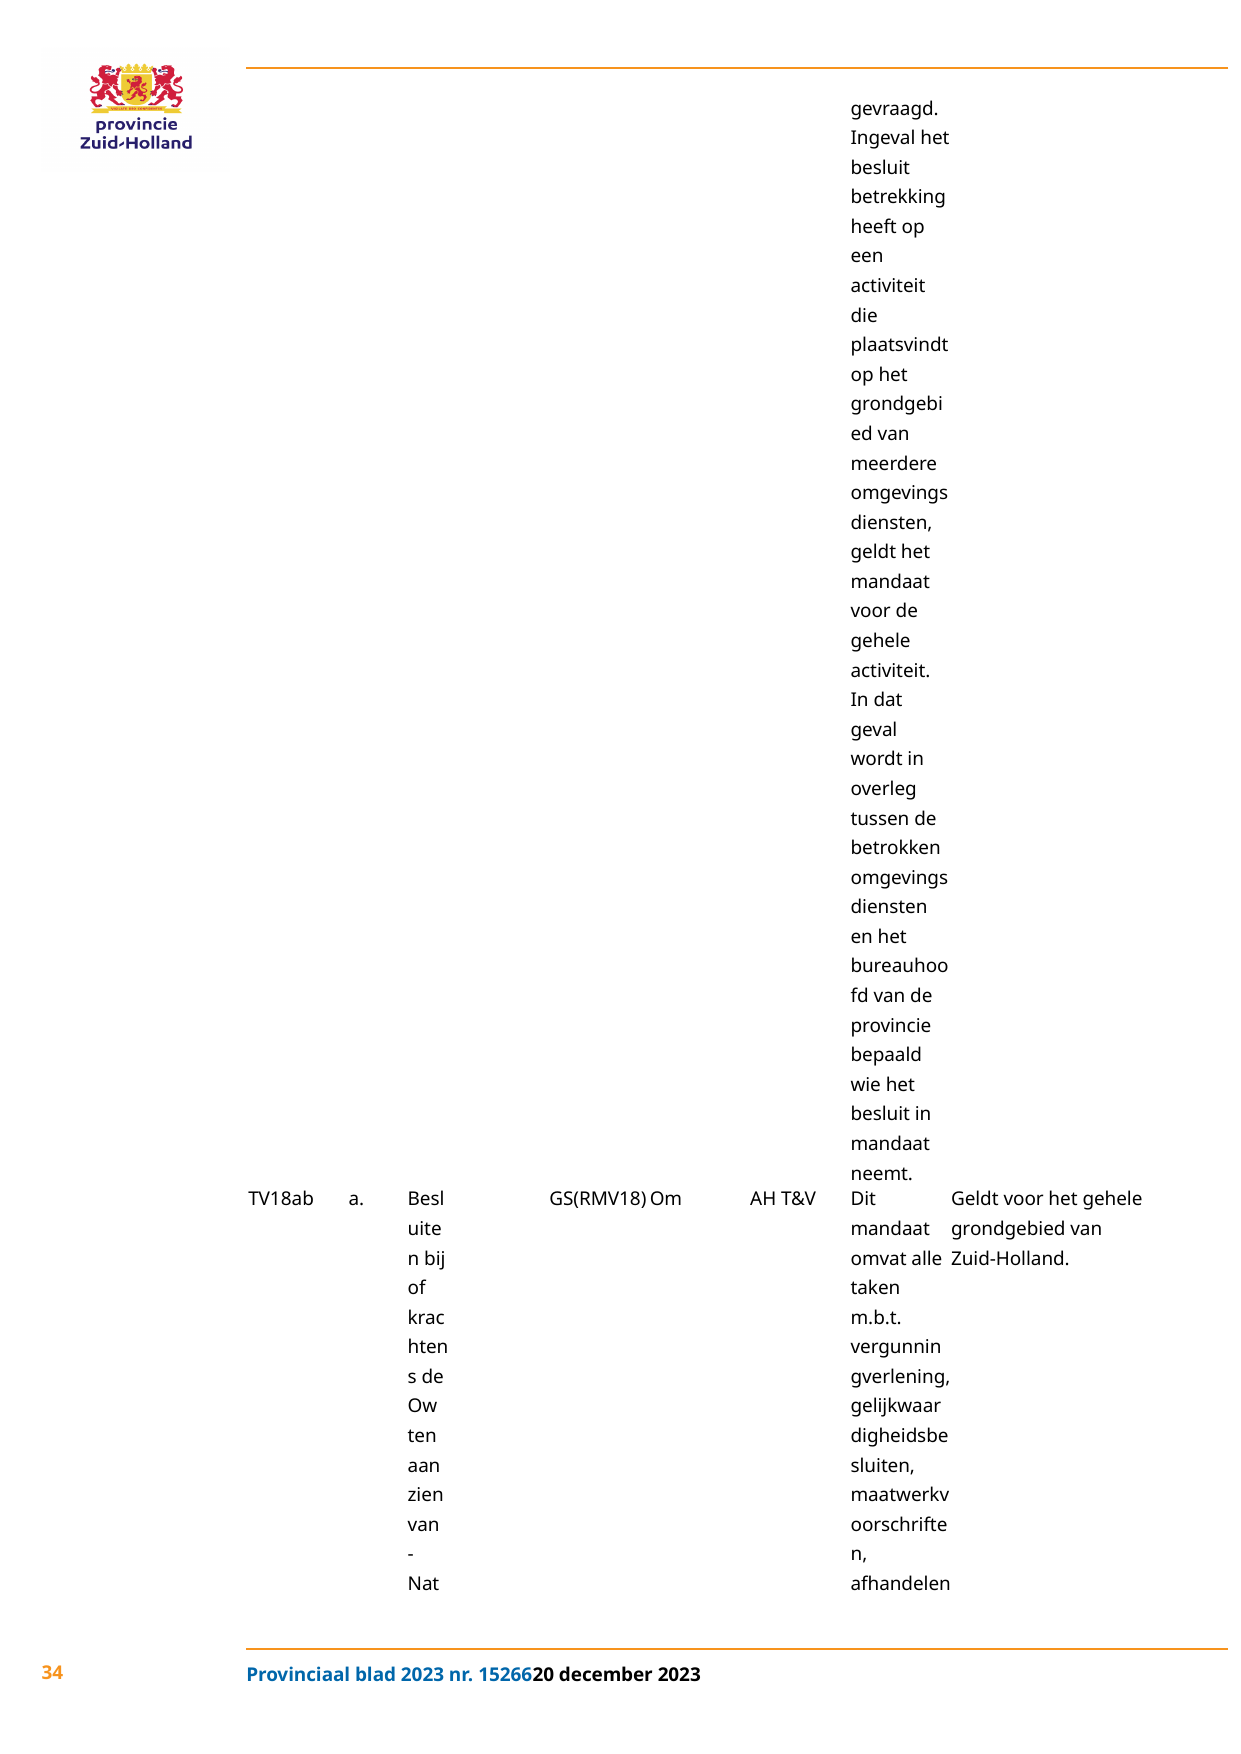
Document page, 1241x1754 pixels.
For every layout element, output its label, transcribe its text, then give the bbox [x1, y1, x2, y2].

table_cell Om [650, 1186, 750, 1596]
table_cell [348, 95, 449, 1186]
table_cell [449, 1186, 549, 1596]
table_cell AH T&V [750, 1186, 850, 1596]
table_cell [248, 95, 348, 1186]
table_cell gevraagd. Ingeval het besluit betrekking heeft op een activiteit die plaatsvindt op het grondgebied van meerdere omgevingsdiensten, geldt het mandaat voor de gehele activiteit. In dat geval wordt in overleg tussen de betrokken omgevingsdiensten en het bureauhoofd van de provincie bepaald wie het besluit in mandaat neemt. [850, 95, 951, 1186]
table_cell TV18ab [248, 1186, 348, 1596]
table_cell Dit mandaat omvat alle taken m.b.t. vergunningverlening, gelijkwaardigheidsbesluiten, maatwerkvoorschriften, afhandelen [850, 1186, 951, 1596]
table_cell [549, 95, 649, 1186]
table_cell [650, 95, 750, 1186]
table_cell GS(RMV18) [549, 1186, 649, 1596]
table_cell [951, 95, 1152, 1186]
picture [41, 47, 231, 172]
table_cell [750, 95, 850, 1186]
table_cell Besluiten bij of krachtens de Ow ten aanzien van - Nat [348, 1186, 449, 1596]
table_cell [449, 95, 549, 1186]
table_cell Geldt voor het gehele grondgebied van Zuid-Holland. [951, 1186, 1152, 1596]
